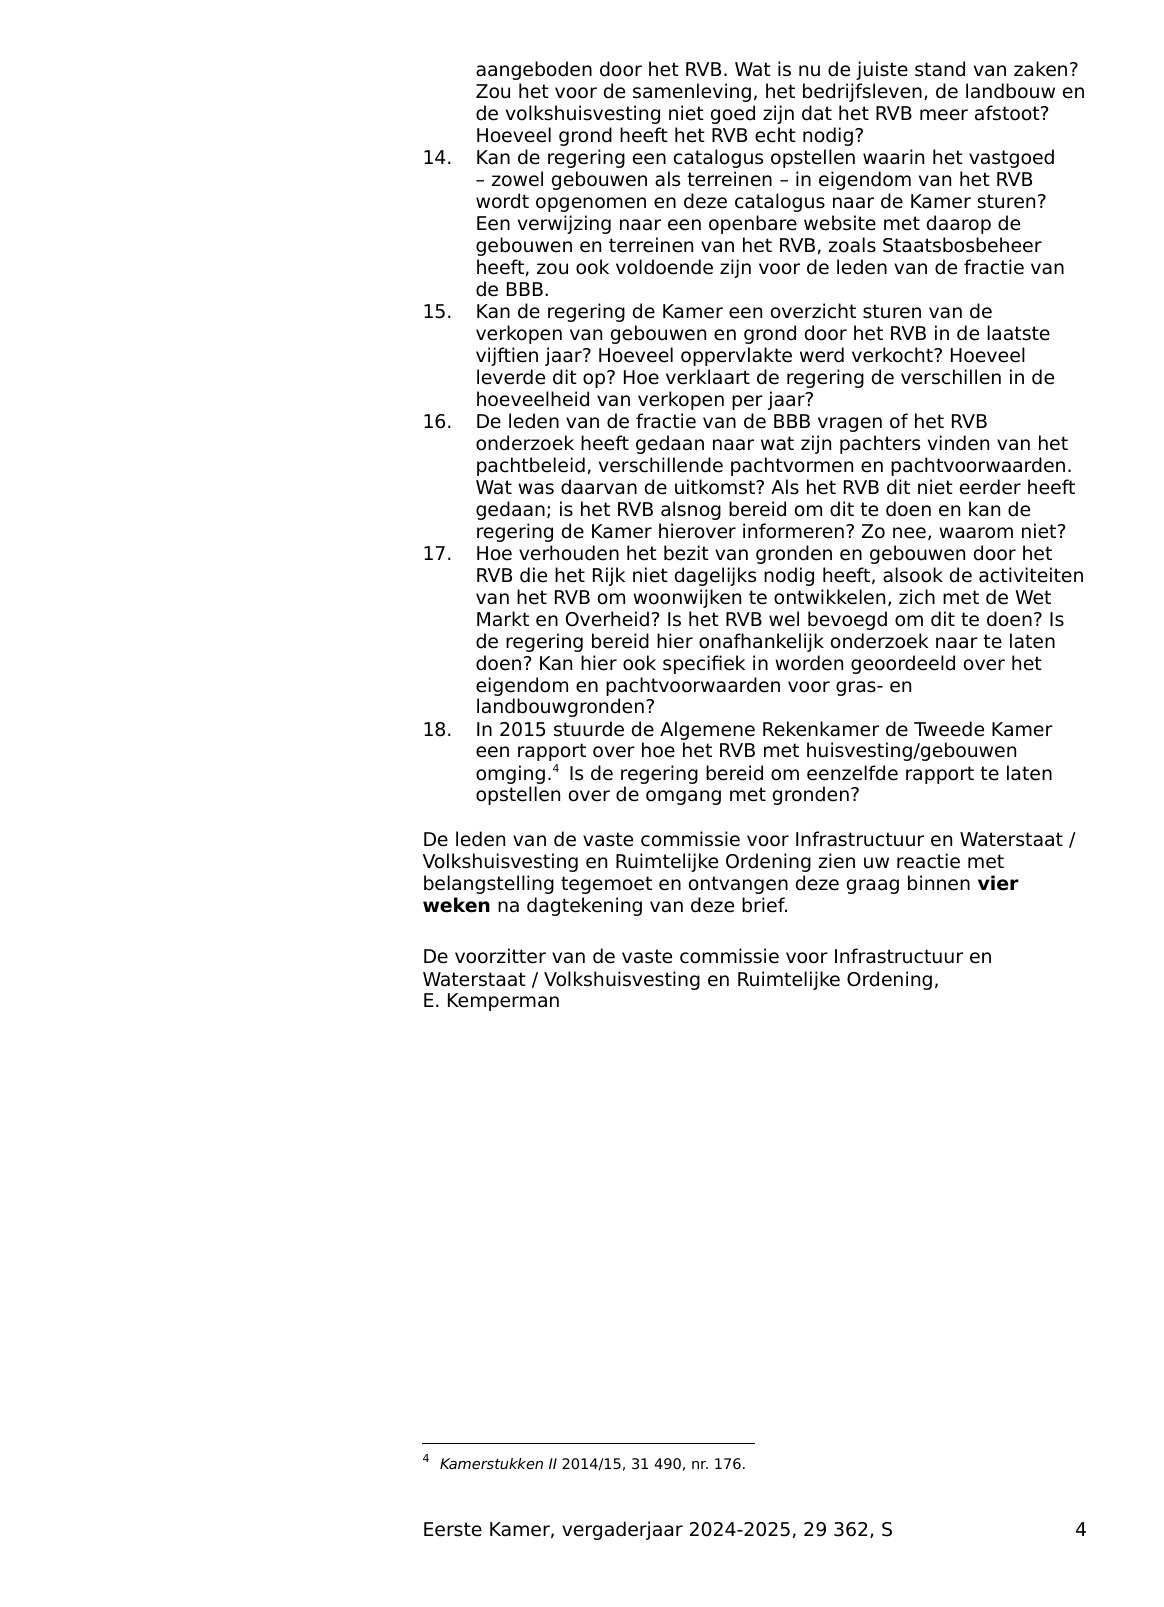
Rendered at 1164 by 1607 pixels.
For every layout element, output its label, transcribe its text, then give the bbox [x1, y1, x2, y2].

text 15. Kan de regering de Kamer een overzicht sturen van de verkopen van gebouwen en grond door het RVB in de laatste vijftien jaar? Hoeveel oppervlakte werd verkocht? Hoeveel leverde dit op? Hoe verklaart de regering de verschillen in de hoeveelheid van verkopen per jaar? [422, 301, 1087, 411]
text 16. De leden van de fractie van de BBB vragen of het RVB onderzoek heeft gedaan naar wat zijn pachters vinden van het pachtbeleid, verschillende pachtvormen en pachtvoorwaarden. Wat was daarvan de uitkomst? Als het RVB dit niet eerder heeft gedaan; is het RVB alsnog bereid om dit te doen en kan de regering de Kamer hierover informeren? Zo nee, waarom niet? [422, 411, 1087, 543]
text De leden van de vaste commissie voor Infrastructuur en Waterstaat / Volkshuisvesting en Ruimtelijke Ordening zien uw reactie met belangstelling tegemoet en ontvangen deze graag binnen vier weken na dagtekening van deze brief. [422, 828, 1087, 916]
text 18. In 2015 stuurde de Algemene Rekenkamer de Tweede Kamer een rapport over hoe het RVB met huisvesting/gebouwen omging. Is de regering bereid om eenzelfde rapport te laten opstellen over de omgang met gronden? [422, 718, 1087, 806]
text De voorzitter van de vaste commissie voor Infrastructuur en Waterstaat / Volkshuisvesting en Ruimtelijke Ordening, E. Kemperman [422, 946, 1087, 1012]
text 14. Kan de regering een catalogus opstellen waarin het vastgoed – zowel gebouwen als terreinen – in eigendom van het RVB wordt opgenomen en deze catalogus naar de Kamer sturen? Een verwijzing naar een openbare website met daarop de gebouwen en terreinen van het RVB, zoals Staatsbosbeheer heeft, zou ook voldoende zijn voor de leden van de fractie van de BBB. [422, 147, 1087, 301]
text Kamerstukken II 2014/15, 31 490, nr. 176. [422, 1452, 1087, 1474]
text aangeboden door het RVB. Wat is nu de juiste stand van zaken? Zou het voor de samenleving, het bedrijfsleven, de landbouw en de volkshuisvesting niet goed zijn dat het RVB meer afstoot? Hoeveel grond heeft het RVB echt nodig? [422, 59, 1087, 147]
text 17. Hoe verhouden het bezit van gronden en gebouwen door het RVB die het Rijk niet dagelijks nodig heeft, alsook de activiteiten van het RVB om woonwijken te ontwikkelen, zich met de Wet Markt en Overheid? Is het RVB wel bevoegd om dit te doen? Is de regering bereid hier onafhankelijk onderzoek naar te laten doen? Kan hier ook specifiek in worden geoordeeld over het eigendom en pachtvoorwaarden voor gras- en landbouwgronden? [422, 543, 1087, 718]
